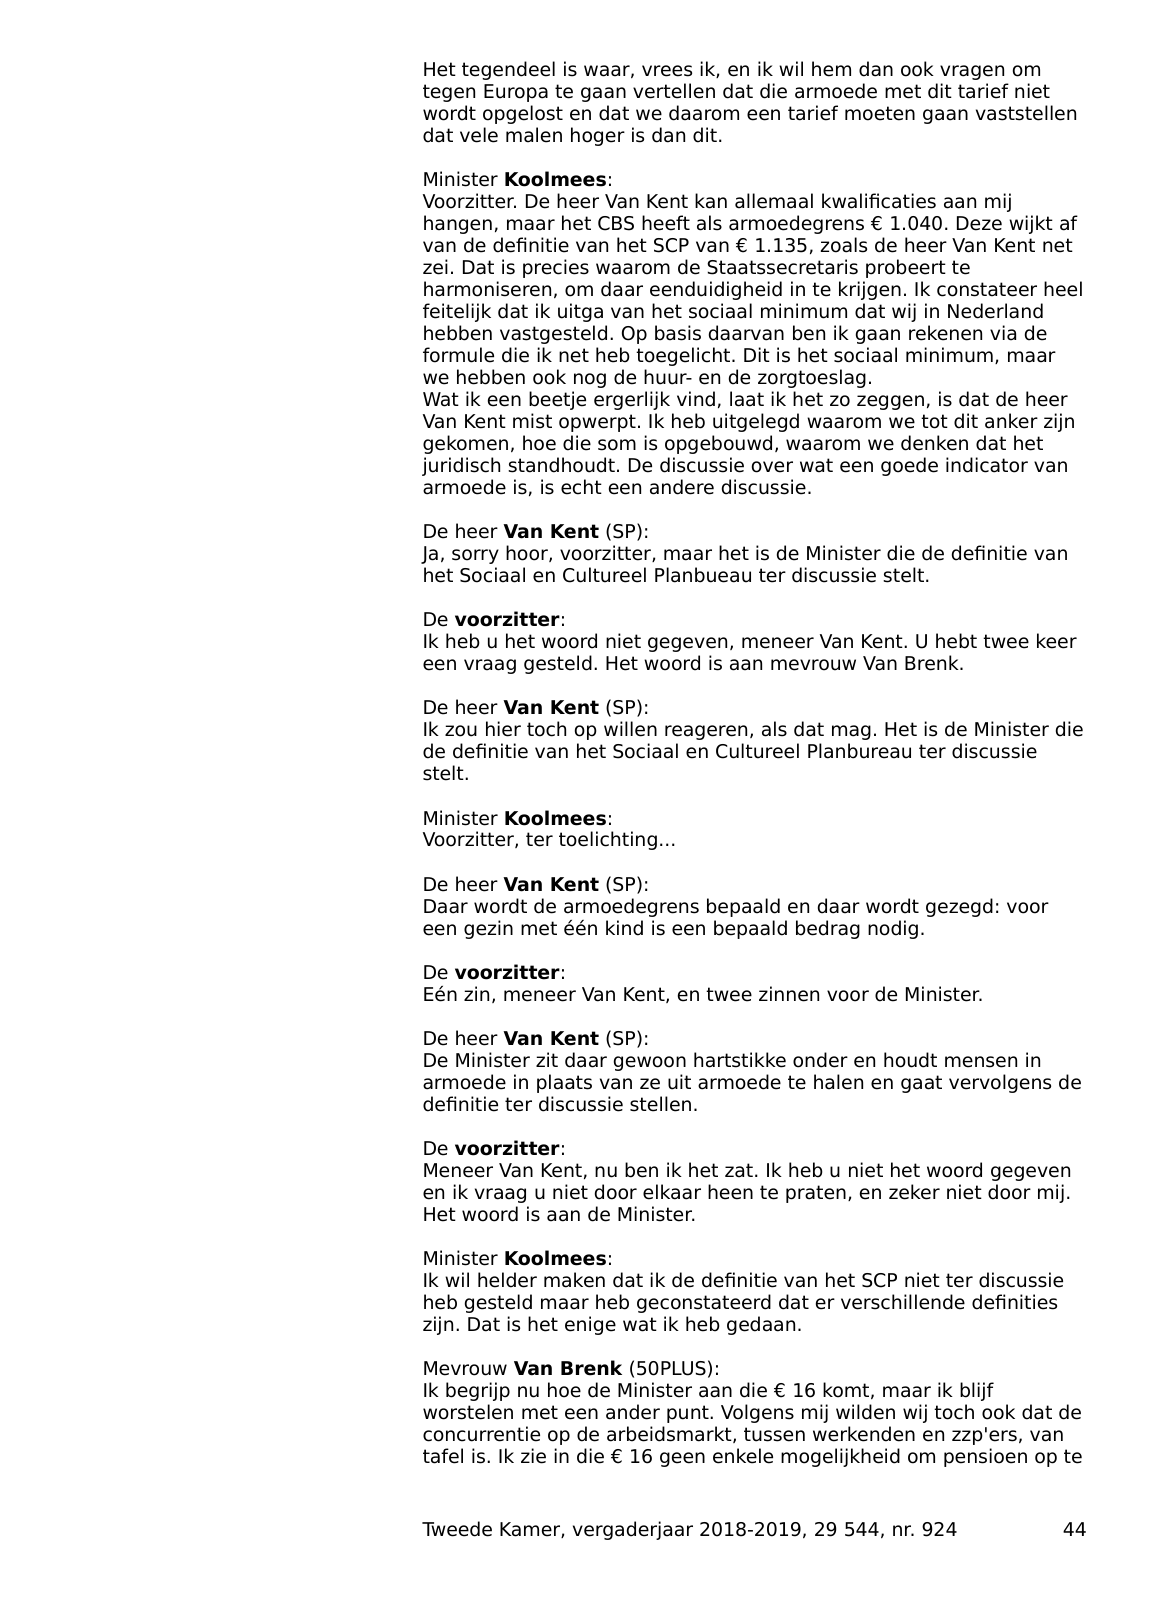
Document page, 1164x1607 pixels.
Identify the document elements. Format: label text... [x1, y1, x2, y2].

text Ik wil helder maken dat ik de definitie van het SCP niet ter discussie heb gesteld maar heb geconstateerd dat er verschillende definities zijn. Dat is het enige wat ik heb gedaan. [422, 1270, 1087, 1336]
text De voorzitter: [422, 1138, 1087, 1160]
text Eén zin, meneer Van Kent, en twee zinnen voor de Minister. [422, 984, 1087, 1006]
text Voorzitter, ter toelichting... [422, 829, 1087, 851]
text De heer Van Kent (SP): [422, 1028, 1087, 1050]
text Minister Koolmees: [422, 807, 1087, 829]
text Ik zou hier toch op willen reageren, als dat mag. Het is de Minister die de definitie van het Sociaal en Cultureel Planbureau ter discussie stelt. [422, 719, 1087, 785]
text Wat ik een beetje ergerlijk vind, laat ik het zo zeggen, is dat de heer Van Kent mist opwerpt. Ik heb uitgelegd waarom we tot dit anker zijn gekomen, hoe die som is opgebouwd, waarom we denken dat het juridisch standhoudt. De discussie over wat een goede indicator van armoede is, is echt een andere discussie. [422, 389, 1087, 499]
text Minister Koolmees: [422, 169, 1087, 191]
text Ik heb u het woord niet gegeven, meneer Van Kent. U hebt twee keer een vraag gesteld. Het woord is aan mevrouw Van Brenk. [422, 631, 1087, 675]
text De heer Van Kent (SP): [422, 697, 1087, 719]
text Mevrouw Van Brenk (50PLUS): [422, 1358, 1087, 1380]
text Ja, sorry hoor, voorzitter, maar het is de Minister die de definitie van het Sociaal en Cultureel Planbueau ter discussie stelt. [422, 543, 1087, 587]
text Ik begrijp nu hoe de Minister aan die € 16 komt, maar ik blijf worstelen met een ander punt. Volgens mij wilden wij toch ook dat de concurrentie op de arbeidsmarkt, tussen werkenden en zzp'ers, van tafel is. Ik zie in die € 16 geen enkele mogelijkheid om pensioen op te [422, 1380, 1087, 1468]
text De voorzitter: [422, 962, 1087, 984]
text Daar wordt de armoedegrens bepaald en daar wordt gezegd: voor een gezin met één kind is een bepaald bedrag nodig. [422, 896, 1087, 939]
text Het tegendeel is waar, vrees ik, en ik wil hem dan ook vragen om tegen Europa te gaan vertellen dat die armoede met dit tarief niet wordt opgelost en dat we daarom een tarief moeten gaan vaststellen dat vele malen hoger is dan dit. [422, 59, 1087, 147]
text Minister Koolmees: [422, 1248, 1087, 1270]
text Meneer Van Kent, nu ben ik het zat. Ik heb u niet het woord gegeven en ik vraag u niet door elkaar heen te praten, en zeker niet door mij. Het woord is aan de Minister. [422, 1160, 1087, 1226]
text De heer Van Kent (SP): [422, 521, 1087, 543]
text De voorzitter: [422, 609, 1087, 631]
text Voorzitter. De heer Van Kent kan allemaal kwalificaties aan mij hangen, maar het CBS heeft als armoedegrens € 1.040. Deze wijkt af van de definitie van het SCP van € 1.135, zoals de heer Van Kent net zei. Dat is precies waarom de Staatssecretaris probeert te harmoniseren, om daar eenduidigheid in te krijgen. Ik constateer heel feitelijk dat ik uitga van het sociaal minimum dat wij in Nederland hebben vastgesteld. Op basis daarvan ben ik gaan rekenen via de formule die ik net heb toegelicht. Dit is het sociaal minimum, maar we hebben ook nog de huur- en de zorgtoeslag. [422, 191, 1087, 389]
text De Minister zit daar gewoon hartstikke onder en houdt mensen in armoede in plaats van ze uit armoede te halen en gaat vervolgens de definitie ter discussie stellen. [422, 1050, 1087, 1116]
text De heer Van Kent (SP): [422, 873, 1087, 896]
